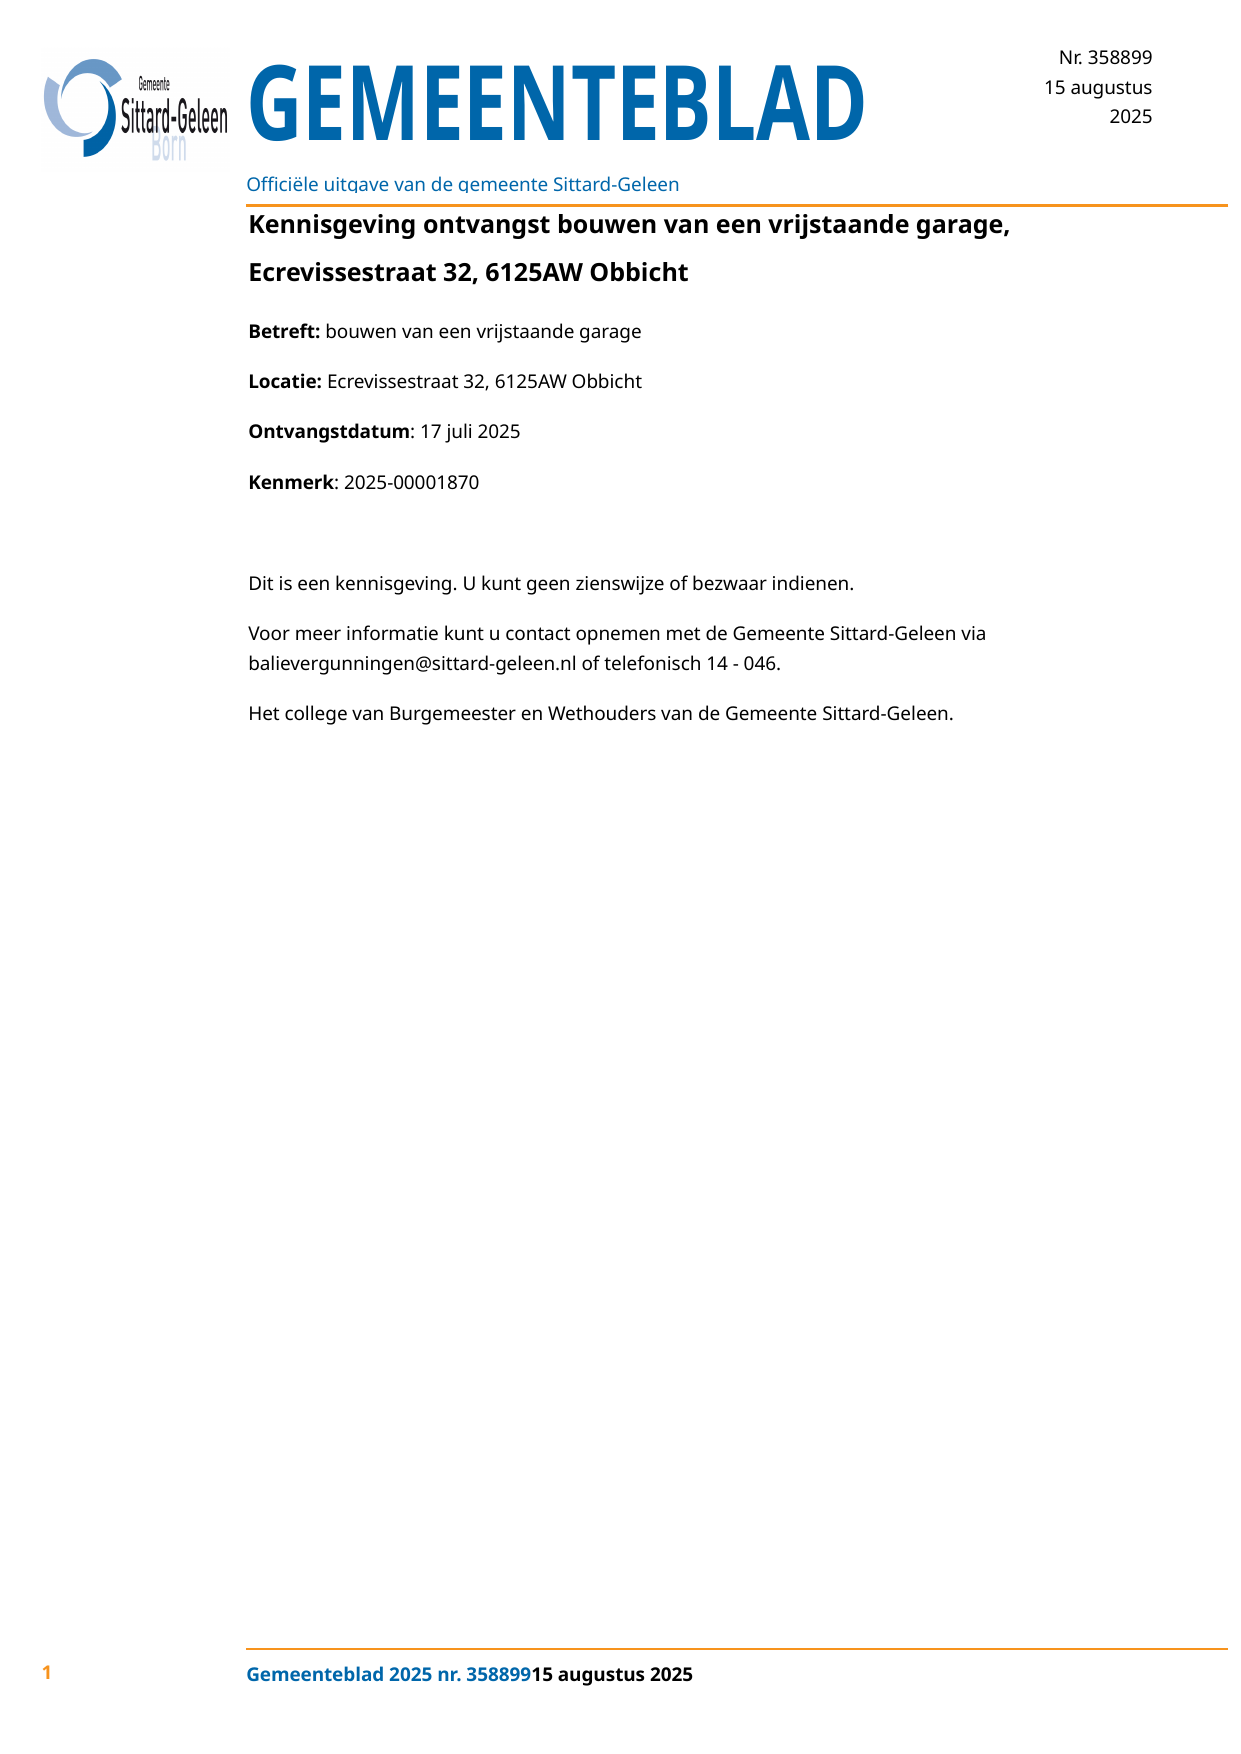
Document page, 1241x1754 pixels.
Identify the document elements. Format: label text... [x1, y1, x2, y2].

text Dit is een kennisgeving. U kunt geen zienswijze of bezwaar indienen. [248, 570, 1152, 596]
text Ontvangstdatum: 17 juli 2025 [248, 419, 1152, 444]
text Betreft: bouwen van een vrijstaande garage [248, 318, 1152, 344]
text Voor meer informatie kunt u contact opnemen met de Gemeente Sittard-Geleen via balievergunningen@sittard-geleen.nl of telefonisch 14 - 046. [248, 620, 1152, 676]
text Het college van Burgemeester en Wethouders van de Gemeente Sittard-Geleen. [248, 700, 1152, 726]
text Kennisgeving ontvangst bouwen van een vrijstaande garage, Ecrevissestraat 32, 6125AW Obbicht [248, 207, 1152, 288]
text Kenmerk: 2025-00001870 [248, 469, 1152, 495]
picture [41, 47, 231, 172]
text Locatie: Ecrevissestraat 32, 6125AW Obbicht [248, 368, 1152, 394]
